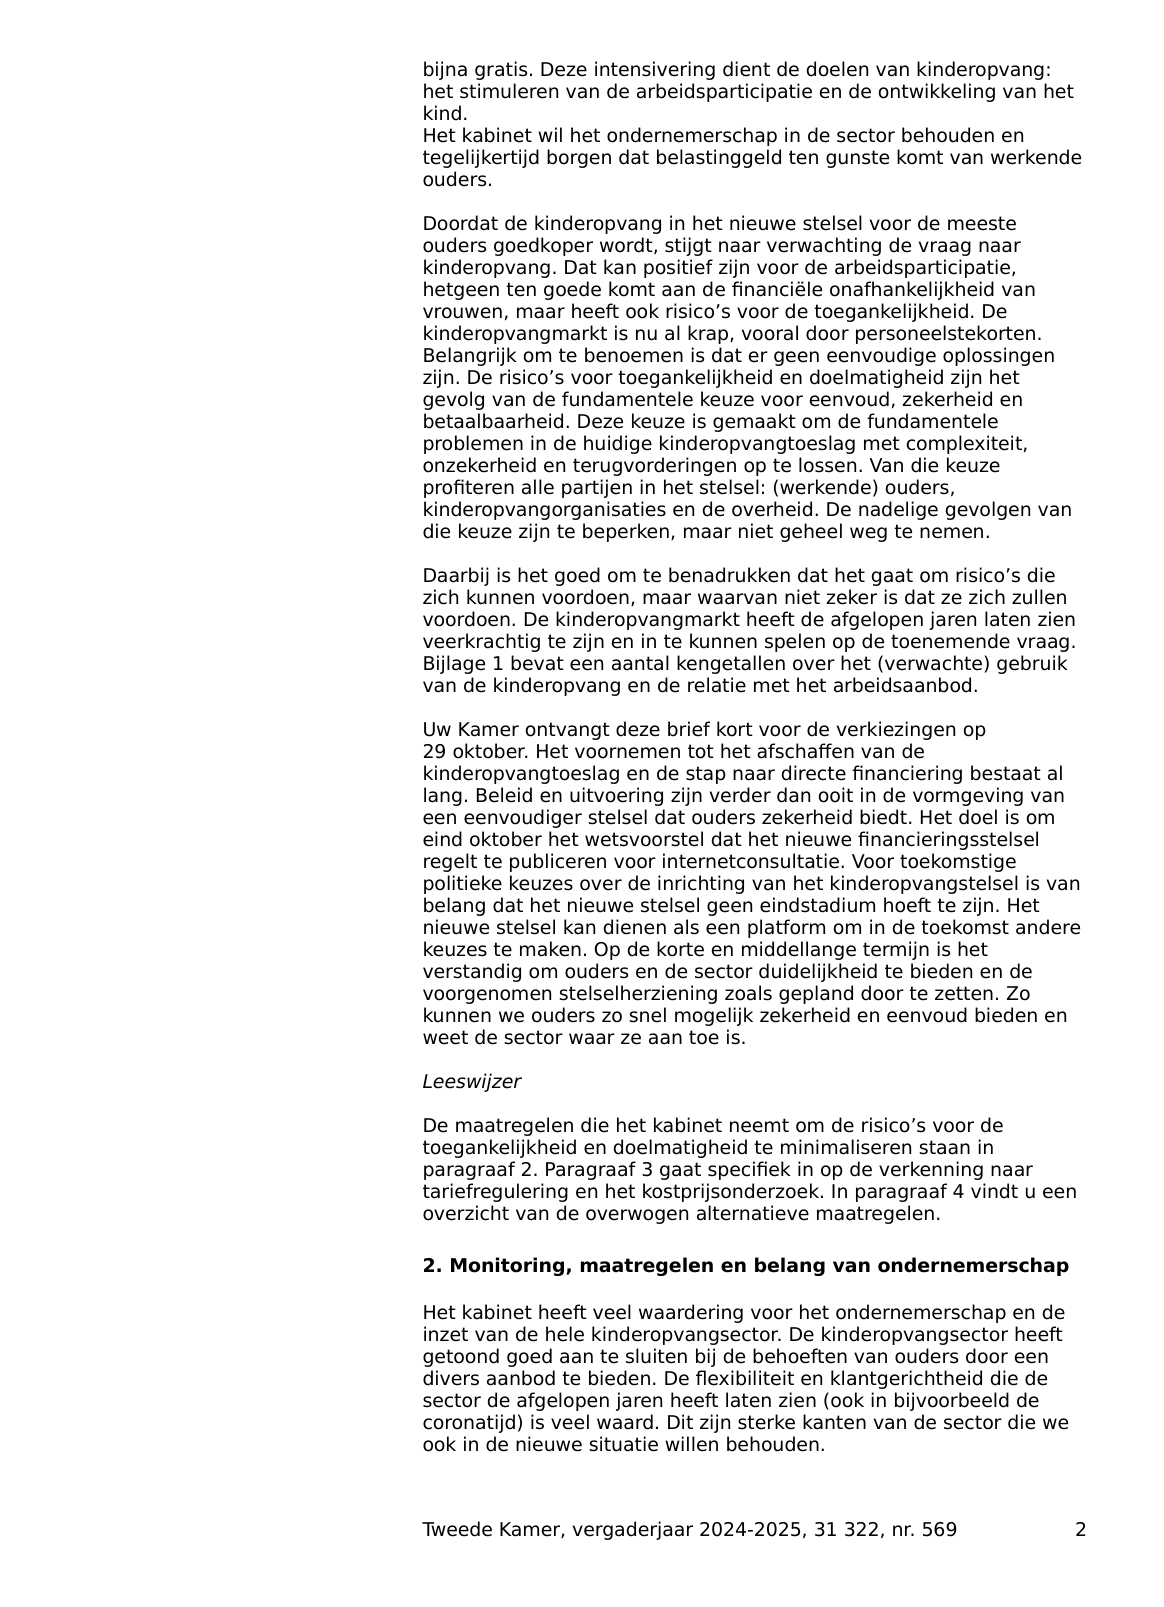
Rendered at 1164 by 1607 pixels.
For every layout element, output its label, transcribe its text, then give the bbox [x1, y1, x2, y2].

text Het kabinet heeft veel waardering voor het ondernemerschap en de inzet van de hele kinderopvangsector. De kinderopvangsector heeft getoond goed aan te sluiten bij de behoeften van ouders door een divers aanbod te bieden. De flexibiliteit en klantgerichtheid die de sector de afgelopen jaren heeft laten zien (ook in bijvoorbeeld de coronatijd) is veel waard. Dit zijn sterke kanten van de sector die we ook in de nieuwe situatie willen behouden. [422, 1302, 1087, 1456]
text De maatregelen die het kabinet neemt om de risico’s voor de toegankelijkheid en doelmatigheid te minimaliseren staan in paragraaf 2. Paragraaf 3 gaat specifiek in op de verkenning naar tariefregulering en het kostprijsonderzoek. In paragraaf 4 vindt u een overzicht van de overwogen alternatieve maatregelen. [422, 1115, 1087, 1225]
text Uw Kamer ontvangt deze brief kort voor de verkiezingen op 29 oktober. Het voornemen tot het afschaffen van de kinderopvangtoeslag en de stap naar directe financiering bestaat al lang. Beleid en uitvoering zijn verder dan ooit in de vormgeving van een eenvoudiger stelsel dat ouders zekerheid biedt. Het doel is om eind oktober het wetsvoorstel dat het nieuwe financieringsstelsel regelt te publiceren voor internetconsultatie. Voor toekomstige politieke keuzes over de inrichting van het kinderopvangstelsel is van belang dat het nieuwe stelsel geen eindstadium hoeft te zijn. Het nieuwe stelsel kan dienen als een platform om in de toekomst andere keuzes te maken. Op de korte en middellange termijn is het verstandig om ouders en de sector duidelijkheid te bieden en de voorgenomen stelselherziening zoals gepland door te zetten. Zo kunnen we ouders zo snel mogelijk zekerheid en eenvoud bieden en weet de sector waar ze aan toe is. [422, 719, 1087, 1049]
text Daarbij is het goed om te benadrukken dat het gaat om risico’s die zich kunnen voordoen, maar waarvan niet zeker is dat ze zich zullen voordoen. De kinderopvangmarkt heeft de afgelopen jaren laten zien veerkrachtig te zijn en in te kunnen spelen op de toenemende vraag. Bijlage 1 bevat een aantal kengetallen over het (verwachte) gebruik van de kinderopvang en de relatie met het arbeidsaanbod. [422, 565, 1087, 697]
text Doordat de kinderopvang in het nieuwe stelsel voor de meeste ouders goedkoper wordt, stijgt naar verwachting de vraag naar kinderopvang. Dat kan positief zijn voor de arbeidsparticipatie, hetgeen ten goede komt aan de financiële onafhankelijkheid van vrouwen, maar heeft ook risico’s voor de toegankelijkheid. De kinderopvangmarkt is nu al krap, vooral door personeelstekorten. Belangrijk om te benoemen is dat er geen eenvoudige oplossingen zijn. De risico’s voor toegankelijkheid en doelmatigheid zijn het gevolg van de fundamentele keuze voor eenvoud, zekerheid en betaalbaarheid. Deze keuze is gemaakt om de fundamentele problemen in de huidige kinderopvangtoeslag met complexiteit, onzekerheid en terugvorderingen op te lossen. Van die keuze profiteren alle partijen in het stelsel: (werkende) ouders, kinderopvangorganisaties en de overheid. De nadelige gevolgen van die keuze zijn te beperken, maar niet geheel weg te nemen. [422, 213, 1087, 543]
text Het kabinet wil het ondernemerschap in de sector behouden en tegelijkertijd borgen dat belastinggeld ten gunste komt van werkende ouders. [422, 125, 1087, 191]
text bijna gratis. Deze intensivering dient de doelen van kinderopvang: het stimuleren van de arbeidsparticipatie en de ontwikkeling van het kind. [422, 59, 1087, 125]
subtitle 2. Monitoring, maatregelen en belang van ondernemerschap [422, 1255, 1087, 1277]
subtitle Leeswijzer [422, 1071, 1087, 1093]
